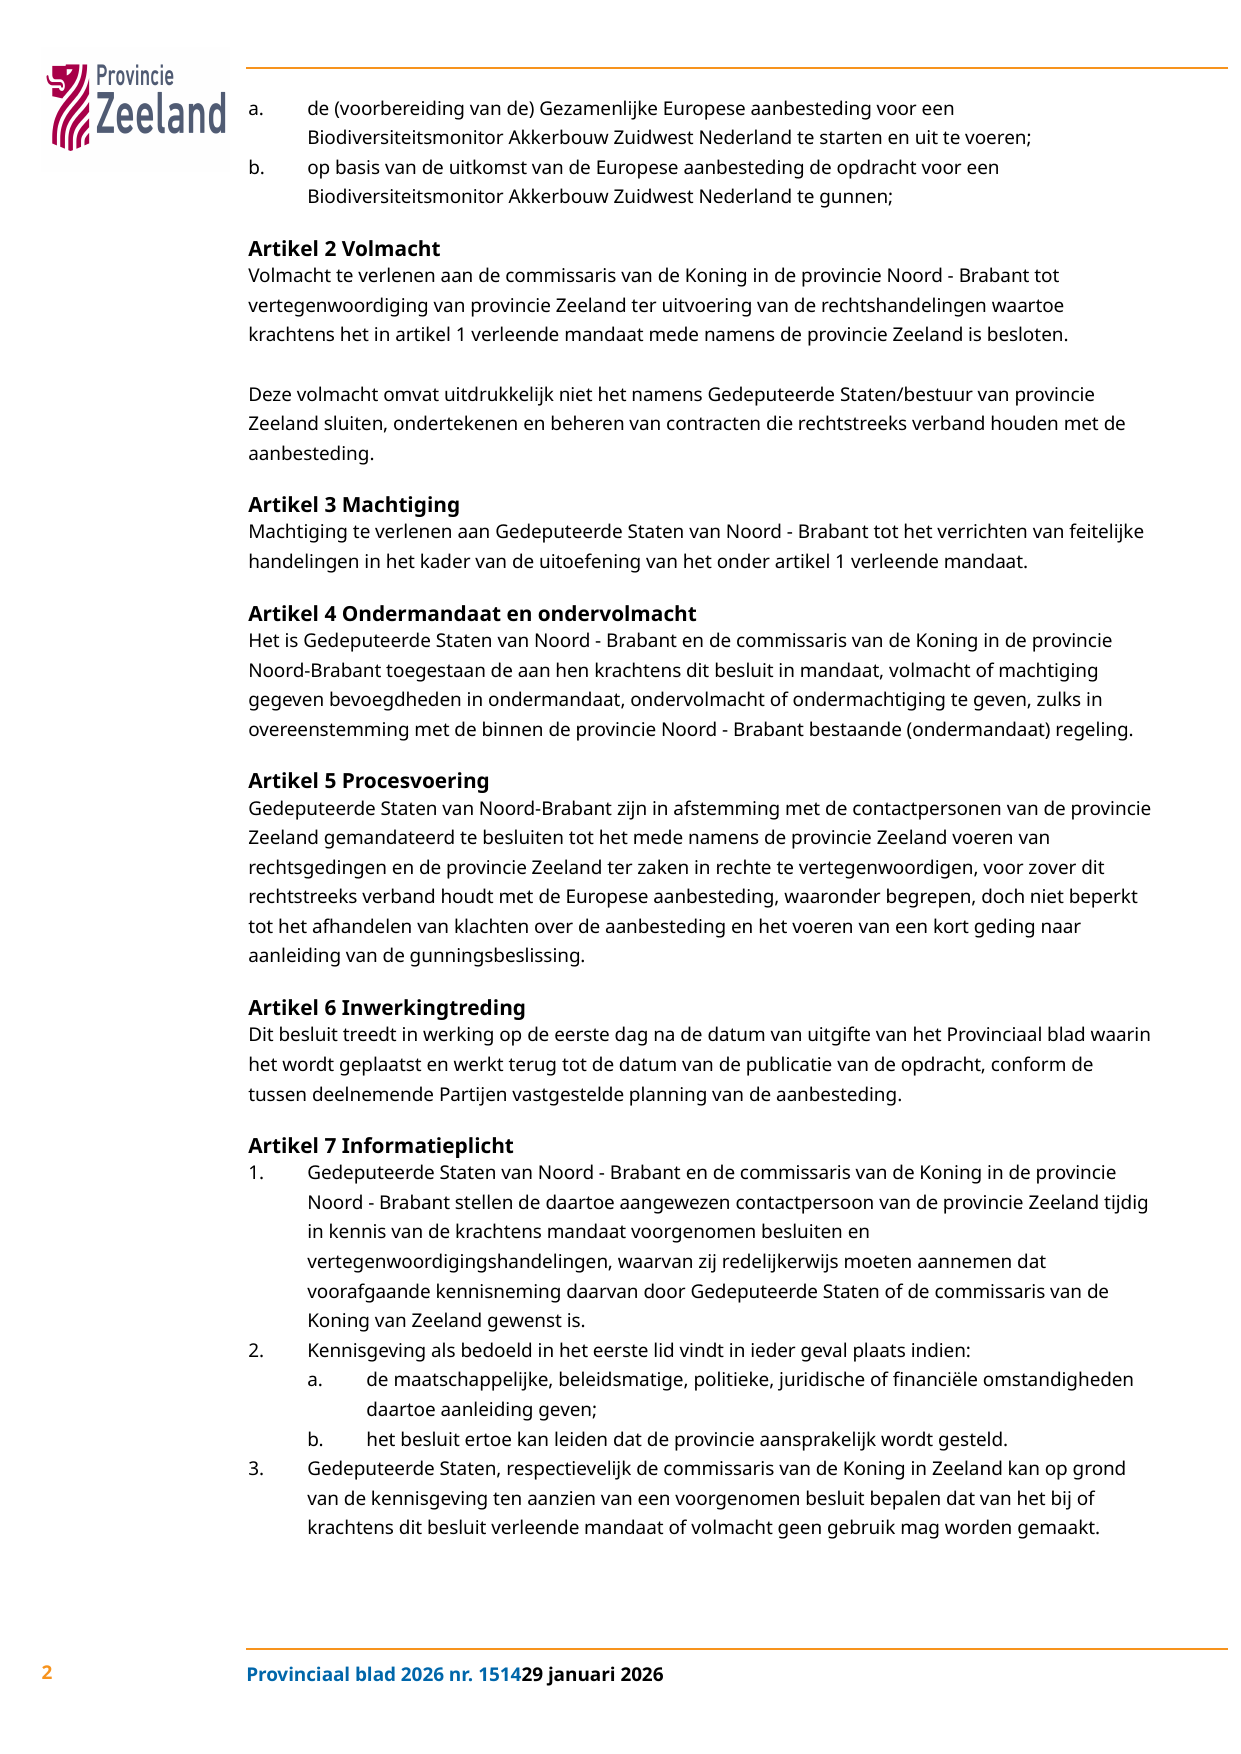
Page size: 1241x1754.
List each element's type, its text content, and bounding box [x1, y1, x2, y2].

text Machtiging te verlenen aan Gedeputeerde Staten van Noord - Brabant tot het verrichten van feitelijke handelingen in het kader van de uitoefening van het onder artikel 1 verleende mandaat. [248, 519, 1152, 574]
text Het is Gedeputeerde Staten van Noord - Brabant en de commissaris van de Koning in de provincie Noord-Brabant toegestaan de aan hen krachtens dit besluit in mandaat, volmacht of machtiging gegeven bevoegdheden in ondermandaat, ondervolmacht of ondermachtiging te geven, zulks in overeenstemming met de binnen de provincie Noord - Brabant bestaande (ondermandaat) regeling. [248, 627, 1152, 742]
text Artikel 3 Machtiging [248, 490, 1152, 519]
list het besluit ertoe kan leiden dat de provincie aansprakelijk wordt gesteld. [307, 1426, 1152, 1452]
list de maatschappelijke, beleidsmatige, politieke, juridische of financiële omstandigheden daartoe aanleiding geven; [307, 1367, 1152, 1422]
list Kennisgeving als bedoeld in het eerste lid vindt in ieder geval plaats indien: [248, 1337, 1152, 1363]
text Artikel 6 Inwerkingtreding [248, 993, 1152, 1022]
text Artikel 5 Procesvoering [248, 766, 1152, 795]
text Dit besluit treedt in werking op de eerste dag na de datum van uitgifte van het Provinciaal blad waarin het wordt geplaatst en werkt terug tot de datum van de publicatie van de opdracht, conform de tussen deelnemende Partijen vastgestelde planning van de aanbesteding. [248, 1022, 1152, 1106]
list de (voorbereiding van de) Gezamenlijke Europese aanbesteding voor een Biodiversiteitsmonitor Akkerbouw Zuidwest Nederland te starten en uit te voeren; [248, 95, 1152, 150]
list Gedeputeerde Staten, respectievelijk de commissaris van de Koning in Zeeland kan op grond van de kennisgeving ten aanzien van een voorgenomen besluit bepalen dat van het bij of krachtens dit besluit verleende mandaat of volmacht geen gebruik mag worden gemaakt. [248, 1455, 1152, 1540]
text Volmacht te verlenen aan de commissaris van de Koning in de provincie Noord - Brabant tot vertegenwoordiging van provincie Zeeland ter uitvoering van de rechtshandelingen waartoe krachtens het in artikel 1 verleende mandaat mede namens de provincie Zeeland is besloten. [248, 262, 1152, 347]
text Artikel 2 Volmacht [248, 234, 1152, 262]
list op basis van de uitkomst van de Europese aanbesteding de opdracht voor een Biodiversiteitsmonitor Akkerbouw Zuidwest Nederland te gunnen; [248, 154, 1152, 209]
list Gedeputeerde Staten van Noord - Brabant en de commissaris van de Koning in de provincie Noord - Brabant stellen de daartoe aangewezen contactpersoon van de provincie Zeeland tijdig in kennis van de krachtens mandaat voorgenomen besluiten en vertegenwoordigingshandelingen, waarvan zij redelijkerwijs moeten aannemen dat voorafgaande kennisneming daarvan door Gedeputeerde Staten of de commissaris van de Koning van Zeeland gewenst is. [248, 1159, 1152, 1333]
picture [41, 47, 231, 172]
text Artikel 7 Informatieplicht [248, 1131, 1152, 1159]
text Artikel 4 Ondermandaat en ondervolmacht [248, 599, 1152, 627]
text Gedeputeerde Staten van Noord-Brabant zijn in afstemming met de contactpersonen van de provincie Zeeland gemandateerd te besluiten tot het mede namens de provincie Zeeland voeren van rechtsgedingen en de provincie Zeeland ter zaken in rechte te vertegenwoordigen, voor zover dit rechtstreeks verband houdt met de Europese aanbesteding, waaronder begrepen, doch niet beperkt tot het afhandelen van klachten over de aanbesteding en het voeren van een kort geding naar aanleiding van de gunningsbeslissing. [248, 795, 1152, 968]
text Deze volmacht omvat uitdrukkelijk niet het namens Gedeputeerde Staten/bestuur van provincie Zeeland sluiten, ondertekenen en beheren van contracten die rechtstreeks verband houden met de aanbesteding. [248, 381, 1152, 466]
